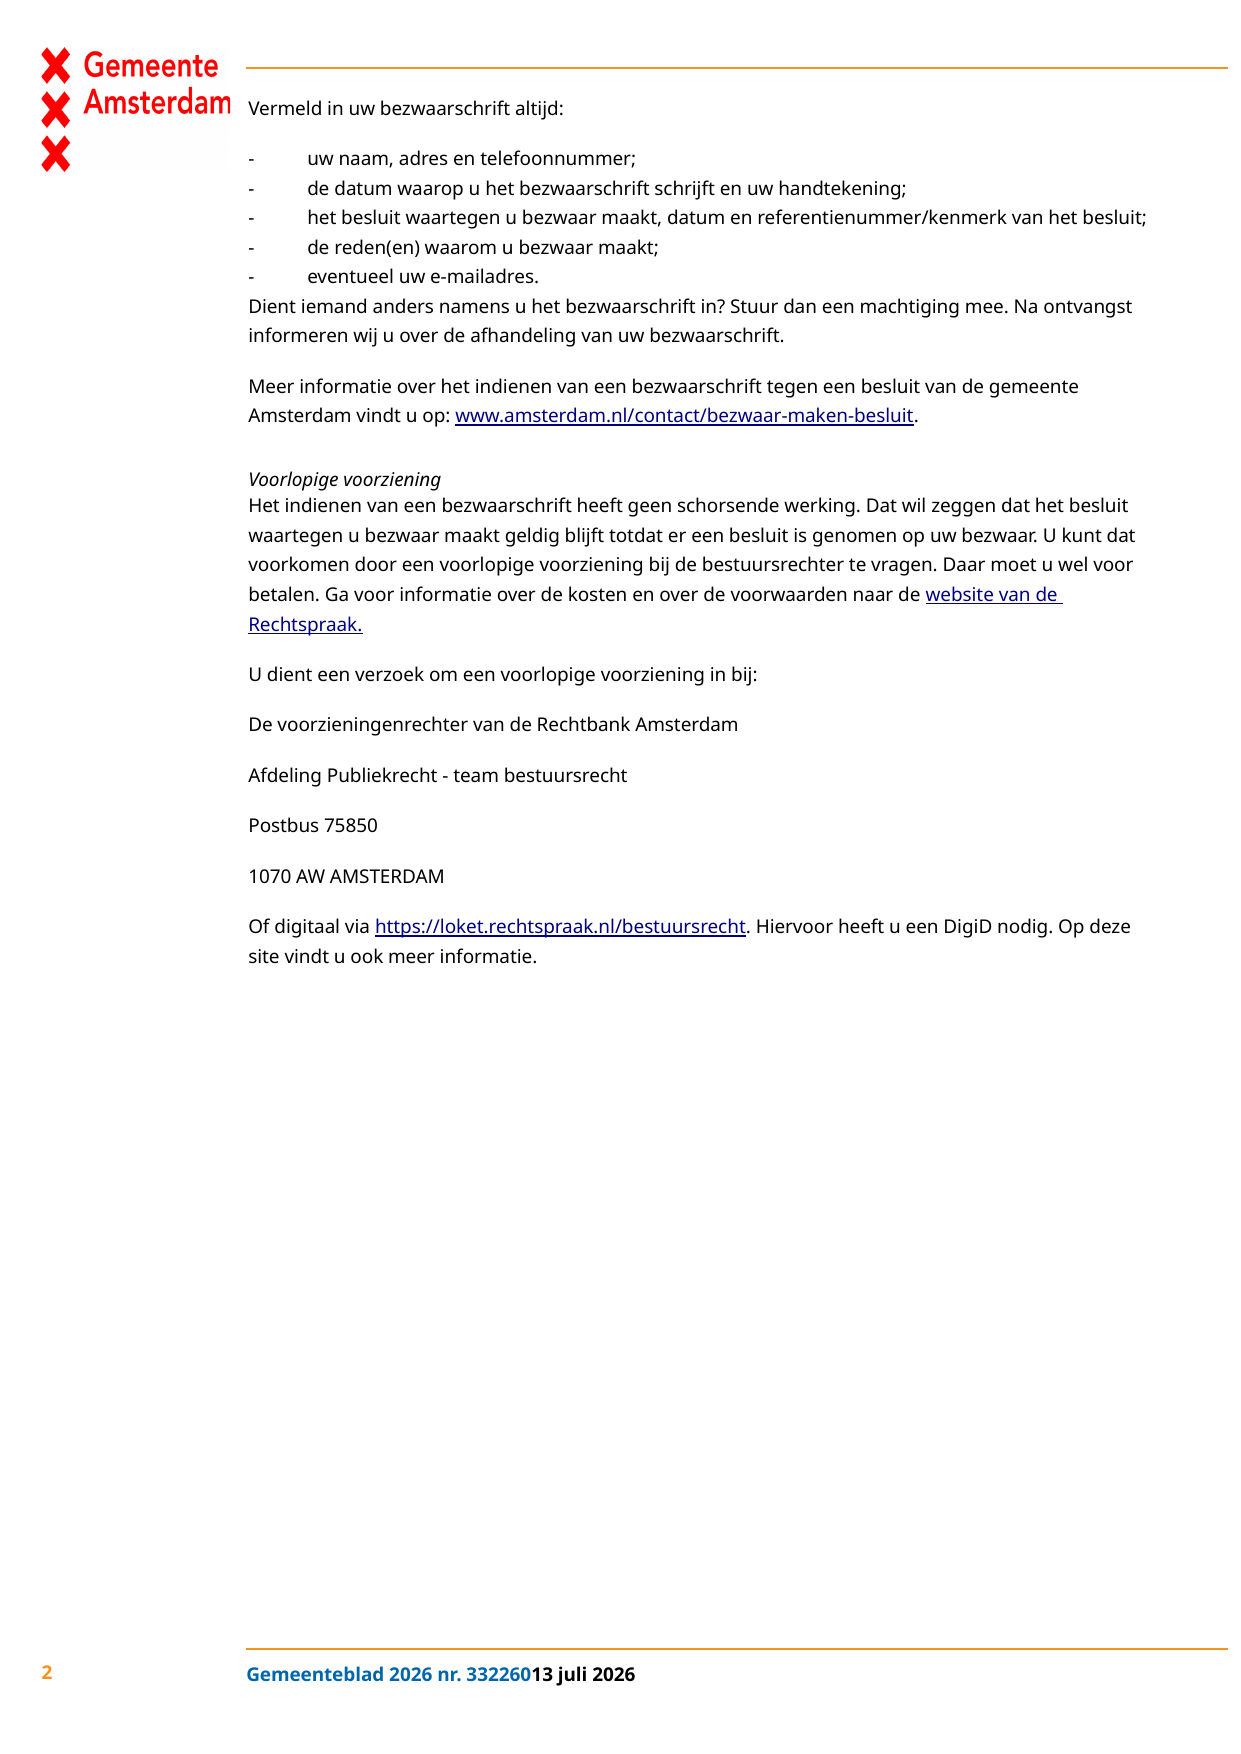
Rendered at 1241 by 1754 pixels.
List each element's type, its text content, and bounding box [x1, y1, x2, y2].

text Of digitaal via https://loket.rechtspraak.nl/bestuursrecht. Hiervoor heeft u een DigiD nodig. Op deze site vindt u ook meer informatie. [248, 913, 1152, 968]
text Afdeling Publiekrecht - team bestuursrecht [248, 762, 1152, 788]
text 1070 AW AMSTERDAM [248, 863, 1152, 888]
list het besluit waartegen u bezwaar maakt, datum en referentienummer/kenmerk van het besluit; [248, 204, 1152, 230]
text De voorzieningenrechter van de Rechtbank Amsterdam [248, 712, 1152, 737]
list de datum waarop u het bezwaarschrift schrijft en uw handtekening; [248, 175, 1152, 201]
text Postbus 75850 [248, 812, 1152, 838]
picture [41, 47, 231, 172]
text U dient een verzoek om een voorlopige voorziening in bij: [248, 661, 1152, 687]
text Meer informatie over het indienen van een bezwaarschrift tegen een besluit van de gemeente Amsterdam vindt u op: www.amsterdam.nl/contact/bezwaar-maken-besluit. [248, 373, 1152, 428]
text Vermeld in uw bezwaarschrift altijd: [248, 95, 1152, 121]
text Het indienen van een bezwaarschrift heeft geen schorsende werking. Dat wil zeggen dat het besluit waartegen u bezwaar maakt geldig blijft totdat er een besluit is genomen op uw bezwaar. U kunt dat voorkomen door een voorlopige voorziening bij de bestuursrechter te vragen. Daar moet u wel voor betalen. Ga voor informatie over de kosten en over de voorwaarden naar de website van de Rechtspraak. [248, 492, 1152, 636]
list eventueel uw e-mailadres. [248, 263, 1152, 289]
list de reden(en) waarom u bezwaar maakt; [248, 234, 1152, 260]
text Voorlopige voorziening [248, 467, 1152, 492]
list uw naam, adres en telefoonnummer; [248, 145, 1152, 171]
text Dient iemand anders namens u het bezwaarschrift in? Stuur dan een machtiging mee. Na ontvangst informeren wij u over de afhandeling van uw bezwaarschrift. [248, 293, 1152, 348]
